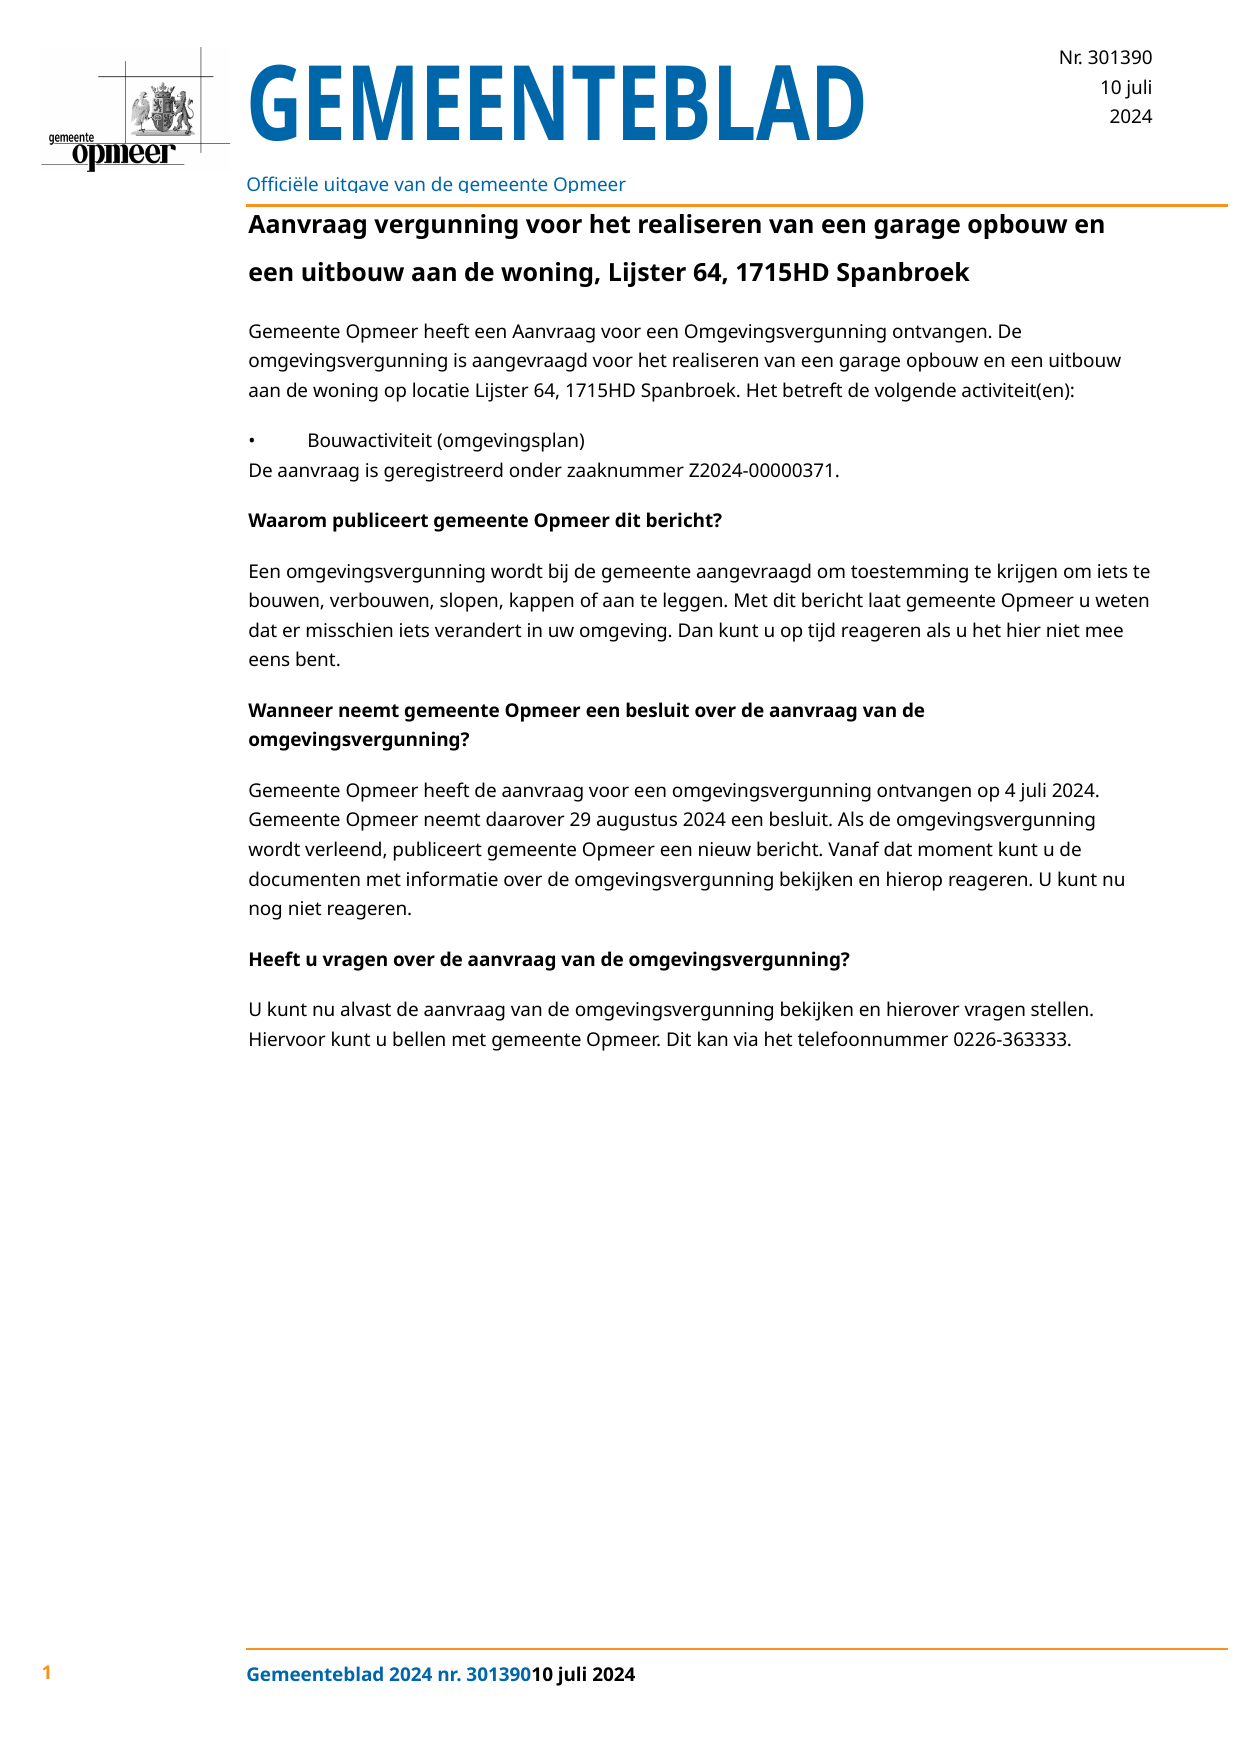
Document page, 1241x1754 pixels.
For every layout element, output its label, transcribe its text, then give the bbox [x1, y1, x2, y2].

text Heeft u vragen over de aanvraag van de omgevingsvergunning? [248, 946, 1152, 972]
text Wanneer neemt gemeente Opmeer een besluit over de aanvraag van de omgevingsvergunning? [248, 697, 1152, 752]
text Gemeente Opmeer heeft de aanvraag voor een omgevingsvergunning ontvangen op 4 juli 2024. Gemeente Opmeer neemt daarover 29 augustus 2024 een besluit. Als de omgevingsvergunning wordt verleend, publiceert gemeente Opmeer een nieuw bericht. Vanaf dat moment kunt u de documenten met informatie over de omgevingsvergunning bekijken en hierop reageren. U kunt nu nog niet reageren. [248, 777, 1152, 921]
text Aanvraag vergunning voor het realiseren van een garage opbouw en een uitbouw aan de woning, Lijster 64, 1715HD Spanbroek [248, 207, 1152, 288]
text Gemeente Opmeer heeft een Aanvraag voor een Omgevingsvergunning ontvangen. De omgevingsvergunning is aangevraagd voor het realiseren van een garage opbouw en een uitbouw aan de woning op locatie Lijster 64, 1715HD Spanbroek. Het betreft de volgende activiteit(en): [248, 318, 1152, 403]
text Waarom publiceert gemeente Opmeer dit bericht? [248, 507, 1152, 533]
picture [41, 47, 231, 172]
text Een omgevingsvergunning wordt bij de gemeente aangevraagd om toestemming te krijgen om iets te bouwen, verbouwen, slopen, kappen of aan te leggen. Met dit bericht laat gemeente Opmeer u weten dat er misschien iets verandert in uw omgeving. Dan kunt u op tijd reageren als u het hier niet mee eens bent. [248, 558, 1152, 672]
list Bouwactiviteit (omgevingsplan) [248, 427, 1152, 453]
text U kunt nu alvast de aanvraag van de omgevingsvergunning bekijken en hierover vragen stellen. Hiervoor kunt u bellen met gemeente Opmeer. Dit kan via het telefoonnummer 0226-363333. [248, 996, 1152, 1052]
text De aanvraag is geregistreerd onder zaaknummer Z2024-00000371. [248, 457, 1152, 483]
